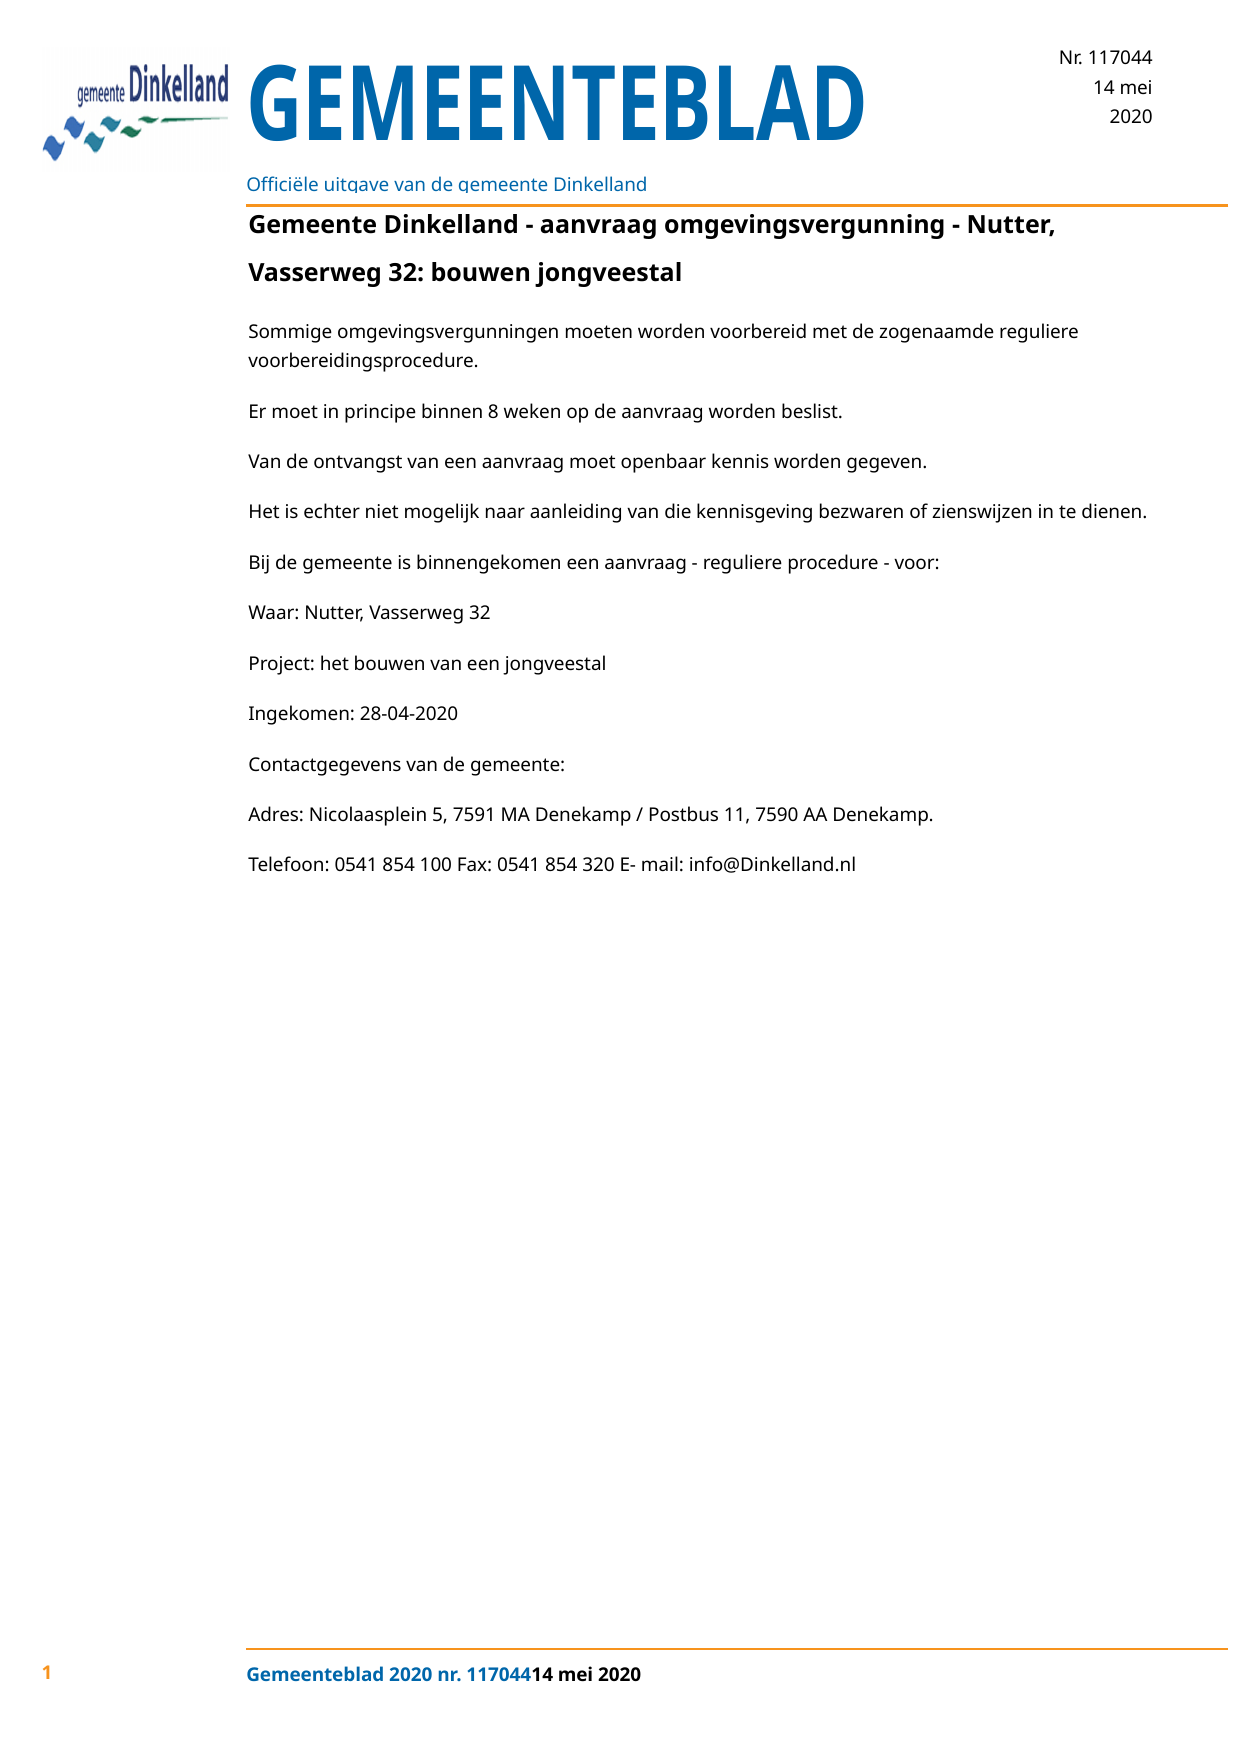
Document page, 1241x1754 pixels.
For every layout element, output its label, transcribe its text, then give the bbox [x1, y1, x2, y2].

text Adres: Nicolaasplein 5, 7591 MA Denekamp / Postbus 11, 7590 AA Denekamp. [248, 801, 1152, 827]
text Waar: Nutter, Vasserweg 32 [248, 599, 1152, 625]
text Er moet in principe binnen 8 weken op de aanvraag worden beslist. [248, 398, 1152, 424]
text Contactgegevens van de gemeente: [248, 751, 1152, 777]
text Ingekomen: 28-04-2020 [248, 700, 1152, 726]
text Project: het bouwen van een jongveestal [248, 650, 1152, 676]
text Van de ontvangst van een aanvraag moet openbaar kennis worden gegeven. [248, 448, 1152, 474]
text Telefoon: 0541 854 100 Fax: 0541 854 320 E- mail: info@Dinkelland.nl [248, 852, 1152, 877]
text Bij de gemeente is binnengekomen een aanvraag - reguliere procedure - voor: [248, 549, 1152, 575]
text Het is echter niet mogelijk naar aanleiding van die kennisgeving bezwaren of zienswijzen in te dienen. [248, 499, 1152, 524]
text Sommige omgevingsvergunningen moeten worden voorbereid met de zogenaamde reguliere voorbereidingsprocedure. [248, 318, 1152, 373]
text Gemeente Dinkelland - aanvraag omgevingsvergunning - Nutter, Vasserweg 32: bouwen jongveestal [248, 207, 1152, 288]
picture [41, 47, 231, 172]
